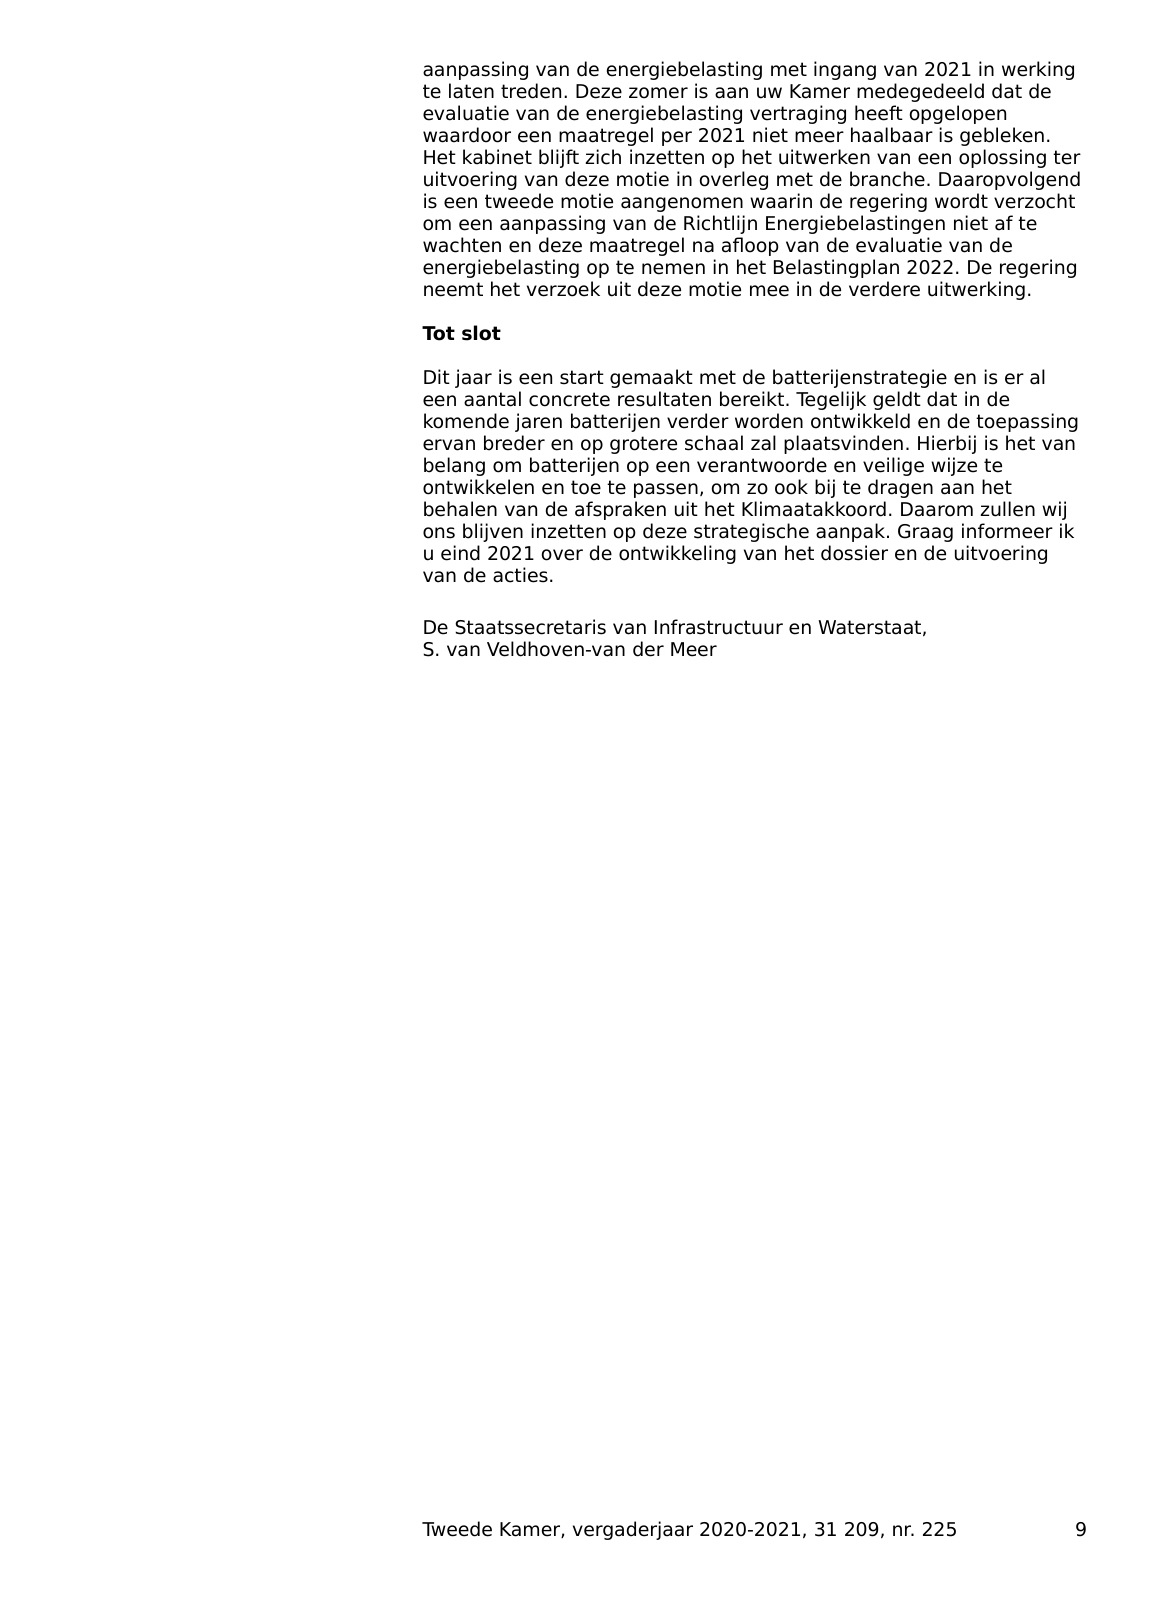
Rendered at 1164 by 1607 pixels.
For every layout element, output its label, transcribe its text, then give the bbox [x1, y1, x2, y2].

text Dit jaar is een start gemaakt met de batterijenstrategie en is er al een aantal concrete resultaten bereikt. Tegelijk geldt dat in de komende jaren batterijen verder worden ontwikkeld en de toepassing ervan breder en op grotere schaal zal plaatsvinden. Hierbij is het van belang om batterijen op een verantwoorde en veilige wijze te ontwikkelen en toe te passen, om zo ook bij te dragen aan het behalen van de afspraken uit het Klimaatakkoord. Daarom zullen wij ons blijven inzetten op deze strategische aanpak. Graag informeer ik u eind 2021 over de ontwikkeling van het dossier en de uitvoering van de acties. [422, 367, 1087, 587]
subtitle Tot slot [422, 323, 1087, 345]
text De Staatssecretaris van Infrastructuur en Waterstaat, S. van Veldhoven-van der Meer [422, 617, 1087, 661]
text aanpassing van de energiebelasting met ingang van 2021 in werking te laten treden. Deze zomer is aan uw Kamer medegedeeld dat de evaluatie van de energiebelasting vertraging heeft opgelopen waardoor een maatregel per 2021 niet meer haalbaar is gebleken. Het kabinet blijft zich inzetten op het uitwerken van een oplossing ter uitvoering van deze motie in overleg met de branche. Daaropvolgend is een tweede motie aangenomen waarin de regering wordt verzocht om een aanpassing van de Richtlijn Energiebelastingen niet af te wachten en deze maatregel na afloop van de evaluatie van de energiebelasting op te nemen in het Belastingplan 2022. De regering neemt het verzoek uit deze motie mee in de verdere uitwerking. [422, 59, 1087, 301]
